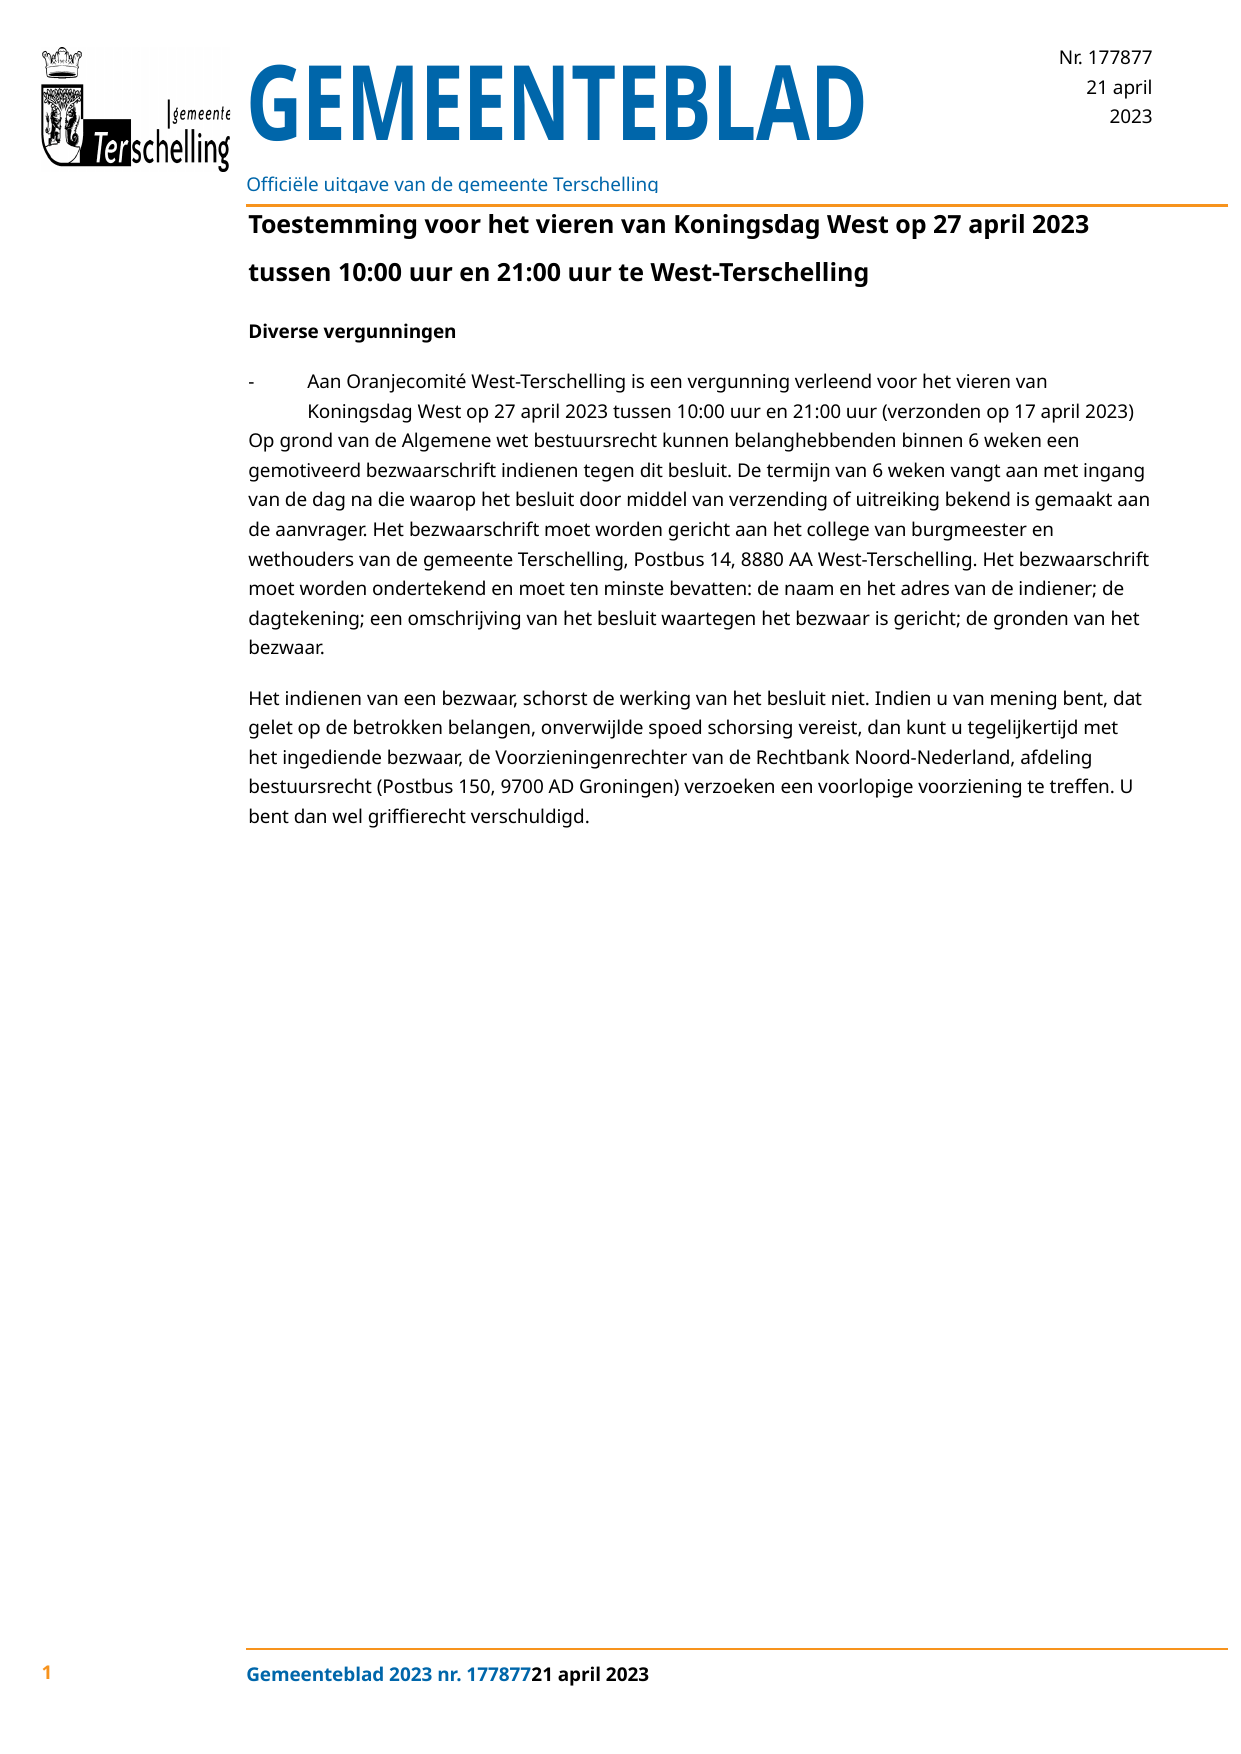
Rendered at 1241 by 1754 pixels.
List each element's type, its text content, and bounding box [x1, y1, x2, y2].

text Diverse vergunningen [248, 318, 1152, 344]
text Op grond van de Algemene wet bestuursrecht kunnen belanghebbenden binnen 6 weken een gemotiveerd bezwaarschrift indienen tegen dit besluit. De termijn van 6 weken vangt aan met ingang van de dag na die waarop het besluit door middel van verzending of uitreiking bekend is gemaakt aan de aanvrager. Het bezwaarschrift moet worden gericht aan het college van burgmeester en wethouders van de gemeente Terschelling, Postbus 14, 8880 AA West-Terschelling. Het bezwaarschrift moet worden ondertekend en moet ten minste bevatten: de naam en het adres van de indiener; de dagtekening; een omschrijving van het besluit waartegen het bezwaar is gericht; de gronden van het bezwaar. [248, 427, 1152, 660]
text Toestemming voor het vieren van Koningsdag West op 27 april 2023 tussen 10:00 uur en 21:00 uur te West-Terschelling [248, 207, 1152, 288]
list Aan Oranjecomité West-Terschelling is een vergunning verleend voor het vieren van Koningsdag West op 27 april 2023 tussen 10:00 uur en 21:00 uur (verzonden op 17 april 2023) [248, 368, 1152, 424]
text Het indienen van een bezwaar, schorst de werking van het besluit niet. Indien u van mening bent, dat gelet op de betrokken belangen, onverwijlde spoed schorsing vereist, dan kunt u tegelijkertijd met het ingediende bezwaar, de Voorzieningenrechter van de Rechtbank Noord-Nederland, afdeling bestuursrecht (Postbus 150, 9700 AD Groningen) verzoeken een voorlopige voorziening te treffen. U bent dan wel griffierecht verschuldigd. [248, 685, 1152, 829]
picture [41, 47, 231, 172]
